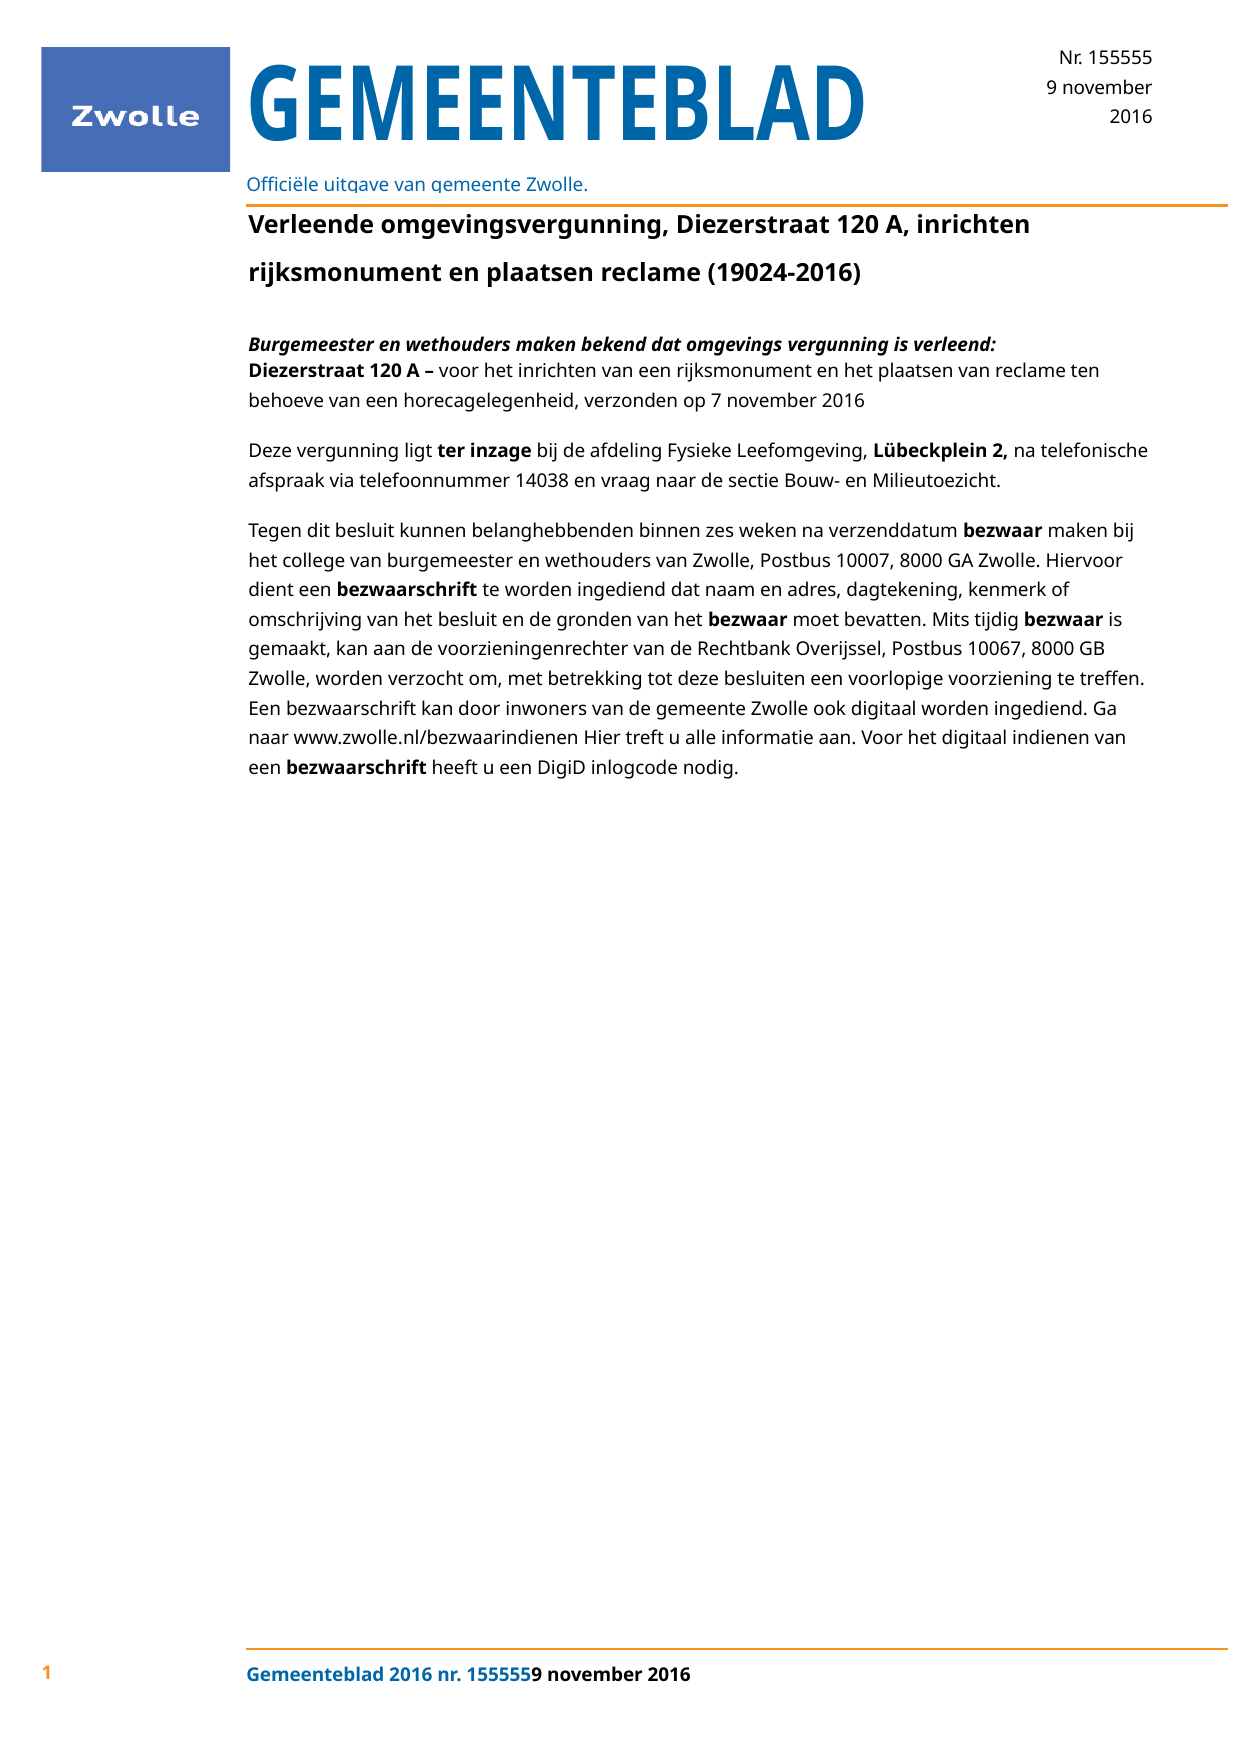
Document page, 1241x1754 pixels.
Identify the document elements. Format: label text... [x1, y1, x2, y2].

text Diezerstraat 120 A – voor het inrichten van een rijksmonument en het plaatsen van reclame ten behoeve van een horecagelegenheid, verzonden op 7 november 2016 [248, 357, 1152, 412]
text Tegen dit besluit kunnen belanghebbenden binnen zes weken na verzenddatum bezwaar maken bij het college van burgemeester en wethouders van Zwolle, Postbus 10007, 8000 GA Zwolle. Hiervoor dient een bezwaarschrift te worden ingediend dat naam en adres, dagtekening, kenmerk of omschrijving van het besluit en de gronden van het bezwaar moet bevatten. Mits tijdig bezwaar is gemaakt, kan aan de voorzieningenrechter van de Rechtbank Overijssel, Postbus 10067, 8000 GB Zwolle, worden verzocht om, met betrekking tot deze besluiten een voorlopige voorziening te treffen. Een bezwaarschrift kan door inwoners van de gemeente Zwolle ook digitaal worden ingediend. Ga naar www.zwolle.nl/bezwaarindienen Hier treft u alle informatie aan. Voor het digitaal indienen van een bezwaarschrift heeft u een DigiD inlogcode nodig. [248, 517, 1152, 779]
text Burgemeester en wethouders maken bekend dat omgevings vergunning is verleend: [248, 331, 1152, 357]
picture [41, 47, 231, 172]
text Deze vergunning ligt ter inzage bij de afdeling Fysieke Leefomgeving, Lübeckplein 2, na telefonische afspraak via telefoonnummer 14038 en vraag naar de sectie Bouw- en Milieutoezicht. [248, 437, 1152, 492]
text Verleende omgevingsvergunning, Diezerstraat 120 A, inrichten rijksmonument en plaatsen reclame (19024-2016) [248, 207, 1152, 288]
